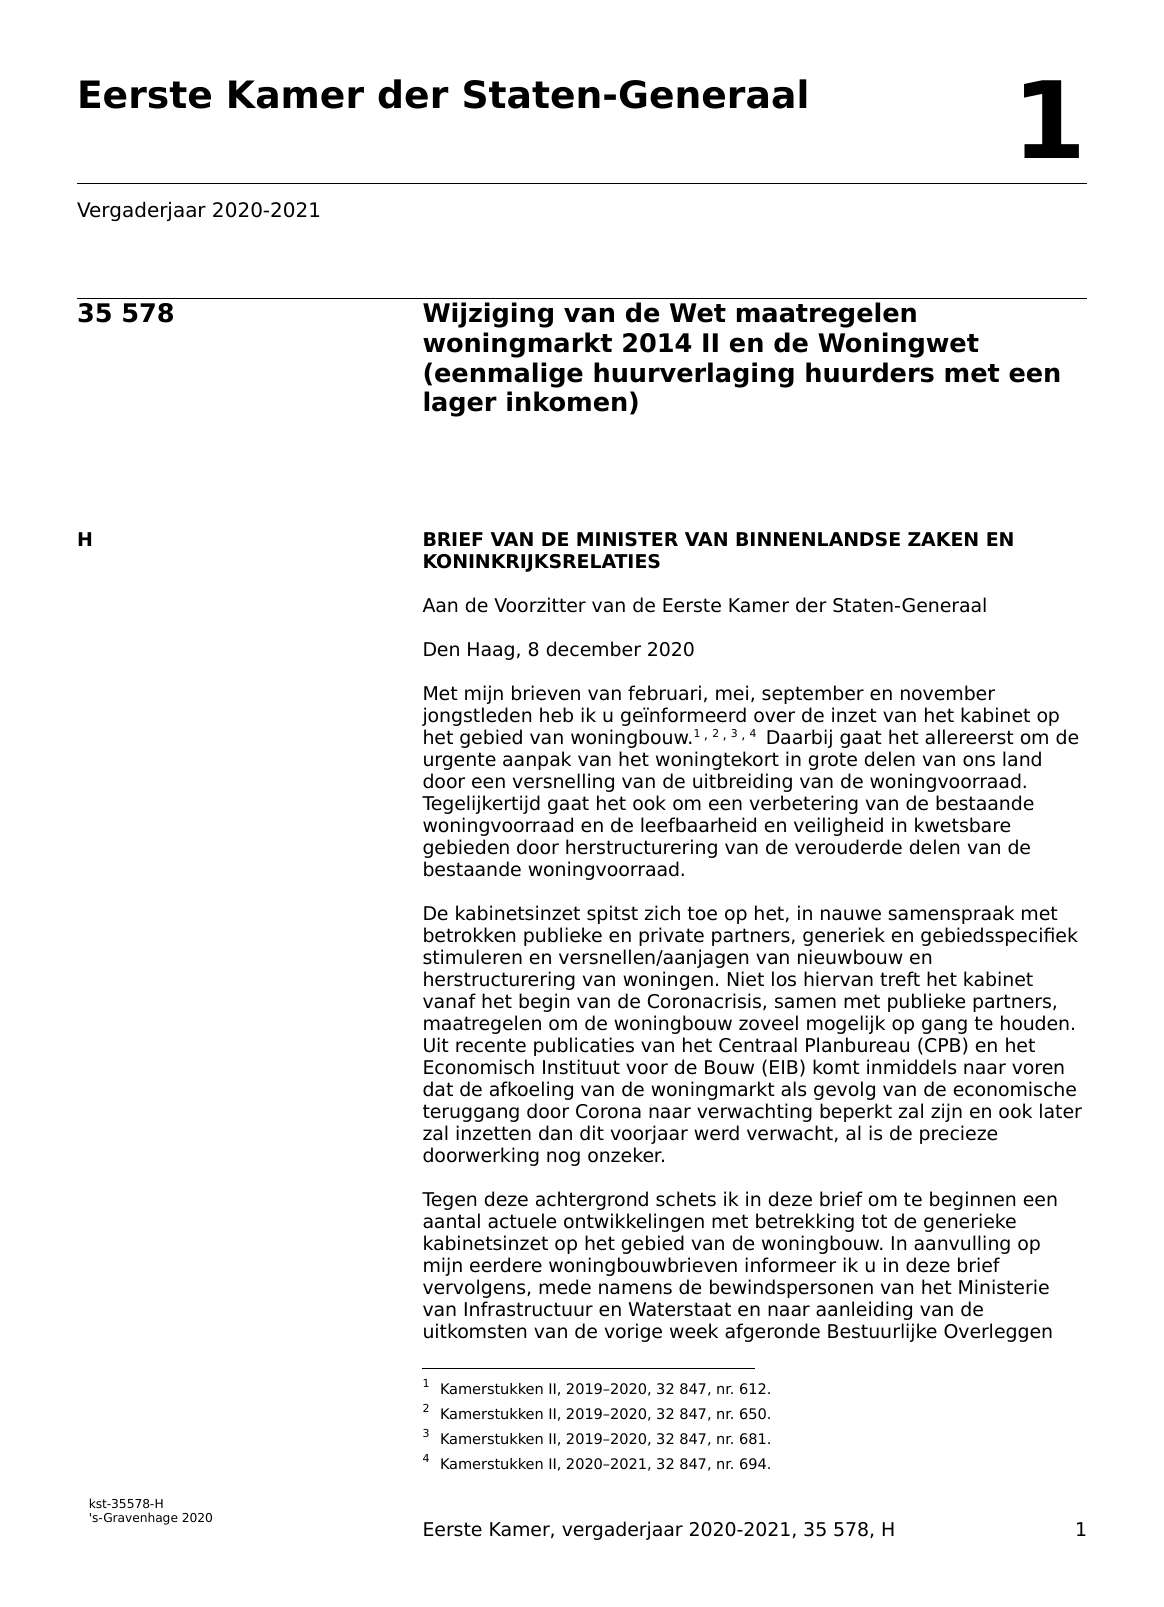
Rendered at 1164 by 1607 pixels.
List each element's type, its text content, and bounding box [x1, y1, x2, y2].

text 's-Gravenhage 2020 [88, 1511, 323, 1525]
table_header 1 [886, 59, 1087, 183]
subtitle H BRIEF VAN DE MINISTER VAN BINNENLANDSE ZAKEN EN KONINKRIJKSRELATIES [77, 529, 1087, 573]
table_cell Vergaderjaar 2020-2021 [77, 184, 1087, 298]
text Kamerstukken II, 2019–2020, 32 847, nr. 650. [422, 1402, 1087, 1424]
text Kamerstukken II, 2020–2021, 32 847, nr. 694. [422, 1452, 1087, 1474]
text Met mijn brieven van februari, mei, september en november jongstleden heb ik u geïnformeerd over de inzet van het kabinet op het gebied van woningbouw., , , Daarbij gaat het allereerst om de urgente aanpak van het woningtekort in grote delen van ons land door een versnelling van de uitbreiding van de woningvoorraad. Tegelijkertijd gaat het ook om een verbetering van de bestaande woningvoorraad en de leefbaarheid en veiligheid in kwetsbare gebieden door herstructurering van de verouderde delen van de bestaande woningvoorraad. [422, 683, 1087, 881]
text Kamerstukken II, 2019–2020, 32 847, nr. 681. [422, 1427, 1087, 1449]
table_header Eerste Kamer der Staten-Generaal [77, 59, 886, 183]
text kst-35578-H [88, 1497, 323, 1511]
text De kabinetsinzet spitst zich toe op het, in nauwe samenspraak met betrokken publieke en private partners, generiek en gebiedsspecifiek stimuleren en versnellen/aanjagen van nieuwbouw en herstructurering van woningen. Niet los hiervan treft het kabinet vanaf het begin van de Coronacrisis, samen met publieke partners, maatregelen om de woningbouw zoveel mogelijk op gang te houden. Uit recente publicaties van het Centraal Planbureau (CPB) en het Economisch Instituut voor de Bouw (EIB) komt inmiddels naar voren dat de afkoeling van de woningmarkt als gevolg van de economische teruggang door Corona naar verwachting beperkt zal zijn en ook later zal inzetten dan dit voorjaar werd verwacht, al is de precieze doorwerking nog onzeker. [422, 903, 1087, 1167]
text Kamerstukken II, 2019–2020, 32 847, nr. 612. [422, 1377, 1087, 1399]
text Aan de Voorzitter van de Eerste Kamer der Staten-Generaal [422, 595, 1087, 617]
subtitle 35 578 Wijziging van de Wet maatregelen woningmarkt 2014 II en de Woningwet (eenmalige huurverlaging huurders met een lager inkomen) [77, 299, 1087, 418]
text Tegen deze achtergrond schets ik in deze brief om te beginnen een aantal actuele ontwikkelingen met betrekking tot de generieke kabinetsinzet op het gebied van de woningbouw. In aanvulling op mijn eerdere woningbouwbrieven informeer ik u in deze brief vervolgens, mede namens de bewindspersonen van het Ministerie van Infrastructuur en Waterstaat en naar aanleiding van de uitkomsten van de vorige week afgeronde Bestuurlijke Overleggen [422, 1189, 1087, 1343]
text Den Haag, 8 december 2020 [422, 639, 1087, 661]
